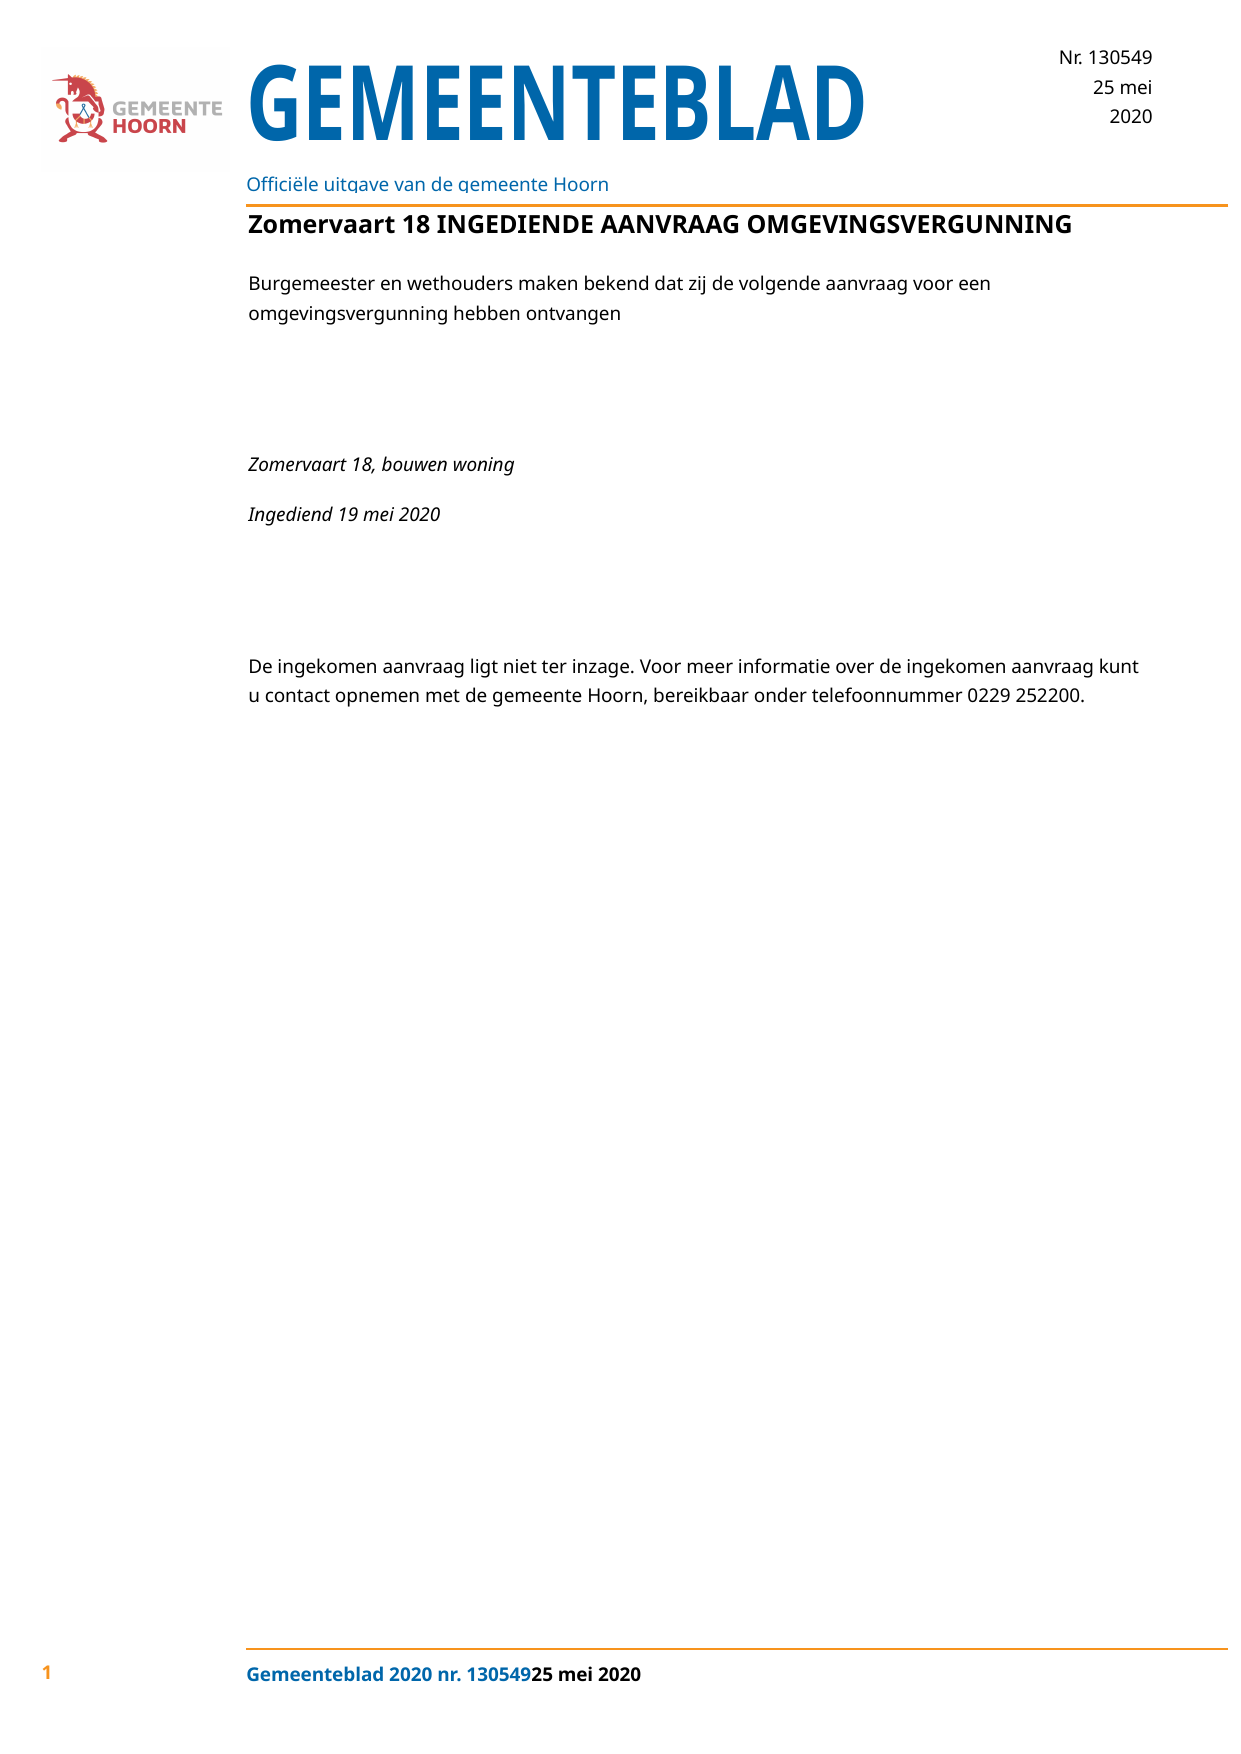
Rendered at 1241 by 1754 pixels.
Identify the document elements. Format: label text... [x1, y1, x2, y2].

text Ingediend 19 mei 2020 [248, 502, 1152, 527]
text Zomervaart 18, bouwen woning [248, 451, 1152, 477]
text Zomervaart 18 INGEDIENDE AANVRAAG OMGEVINGSVERGUNNING [248, 207, 1152, 241]
picture [41, 47, 231, 172]
text De ingekomen aanvraag ligt niet ter inzage. Voor meer informatie over de ingekomen aanvraag kunt u contact opnemen met de gemeente Hoorn, bereikbaar onder telefoonnummer 0229 252200. [248, 653, 1152, 708]
text Burgemeester en wethouders maken bekend dat zij de volgende aanvraag voor een omgevingsvergunning hebben ontvangen [248, 270, 1152, 326]
